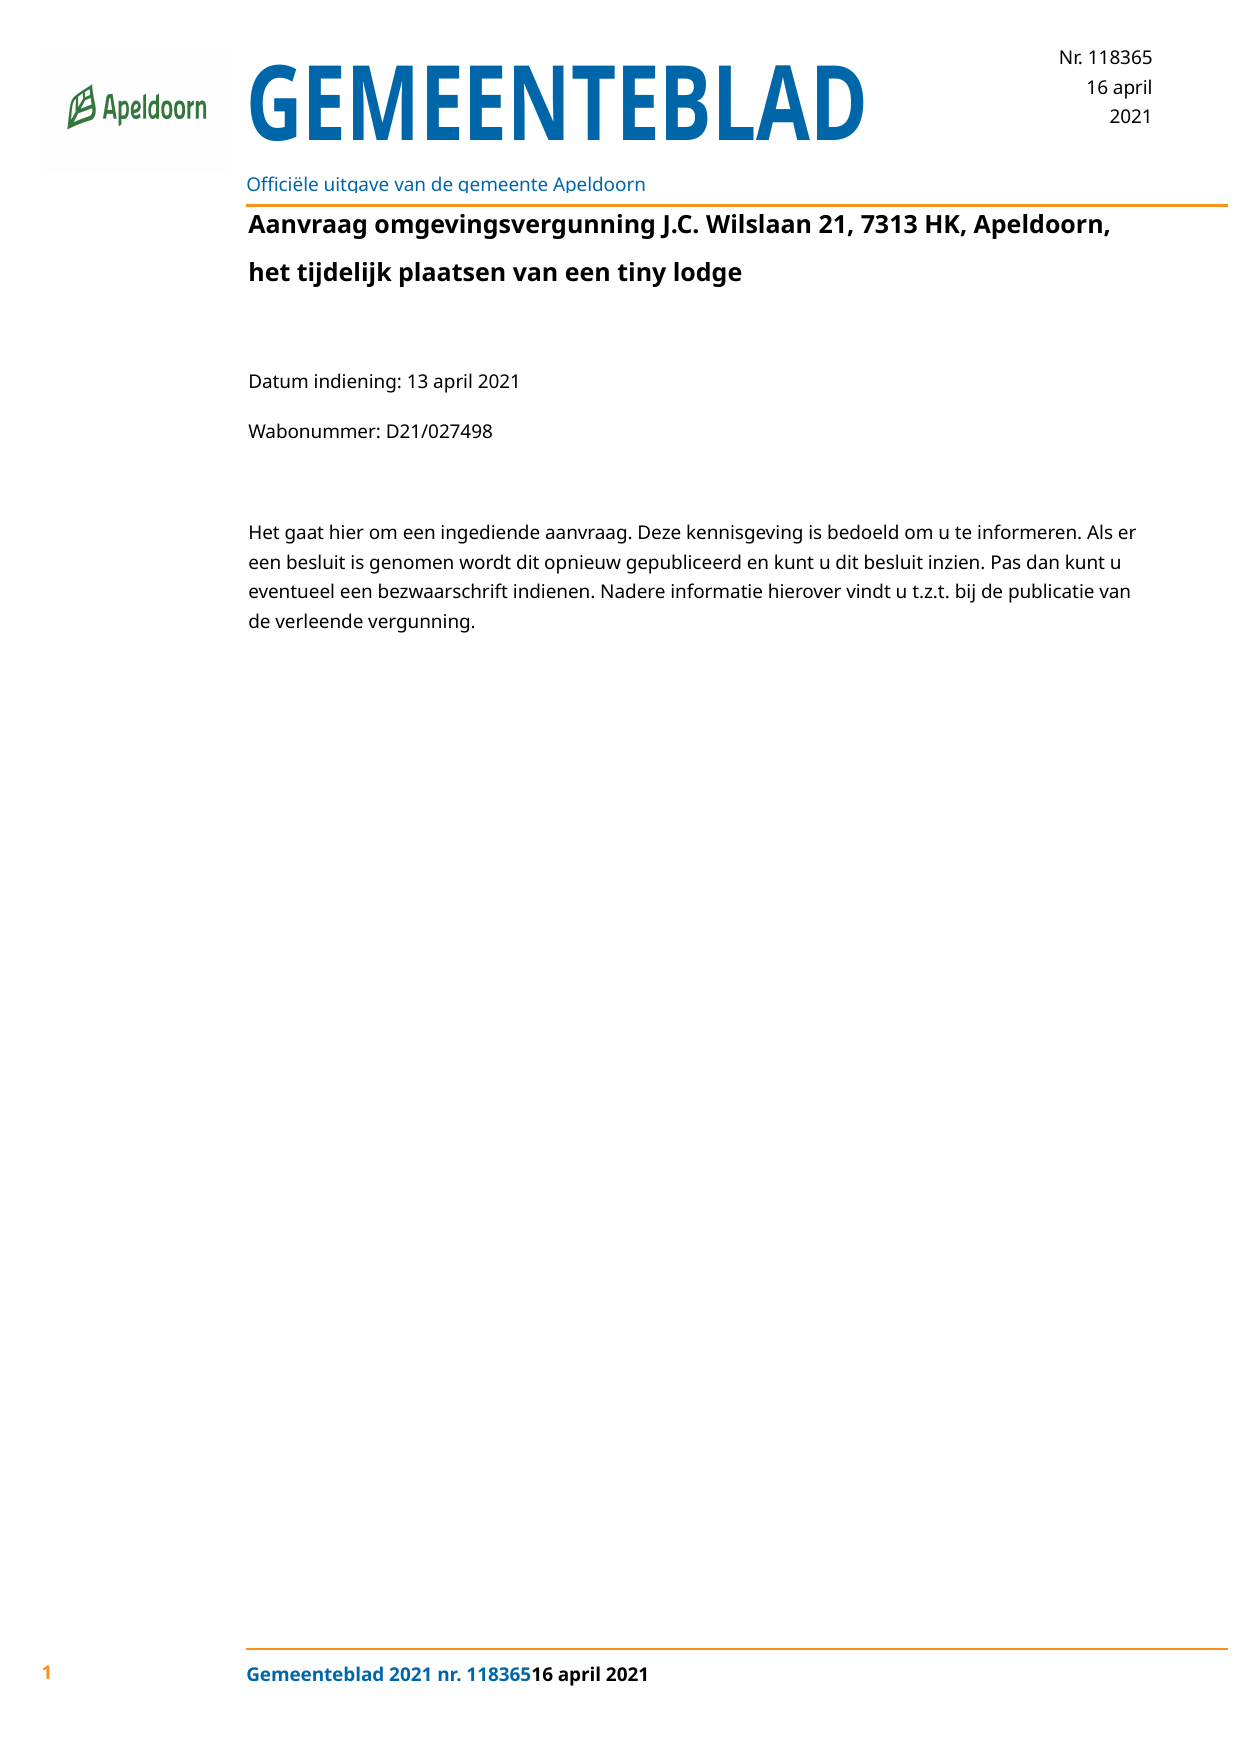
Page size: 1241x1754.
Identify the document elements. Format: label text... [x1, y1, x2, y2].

text Aanvraag omgevingsvergunning J.C. Wilslaan 21, 7313 HK, Apeldoorn, het tijdelijk plaatsen van een tiny lodge [248, 207, 1152, 288]
text Wabonummer: D21/027498 [248, 419, 1152, 444]
picture [41, 47, 231, 172]
text Het gaat hier om een ingediende aanvraag. Deze kennisgeving is bedoeld om u te informeren. Als er een besluit is genomen wordt dit opnieuw gepubliceerd en kunt u dit besluit inzien. Pas dan kunt u eventueel een bezwaarschrift indienen. Nadere informatie hierover vindt u t.z.t. bij de publicatie van de verleende vergunning. [248, 519, 1152, 634]
text Datum indiening: 13 april 2021 [248, 368, 1152, 394]
